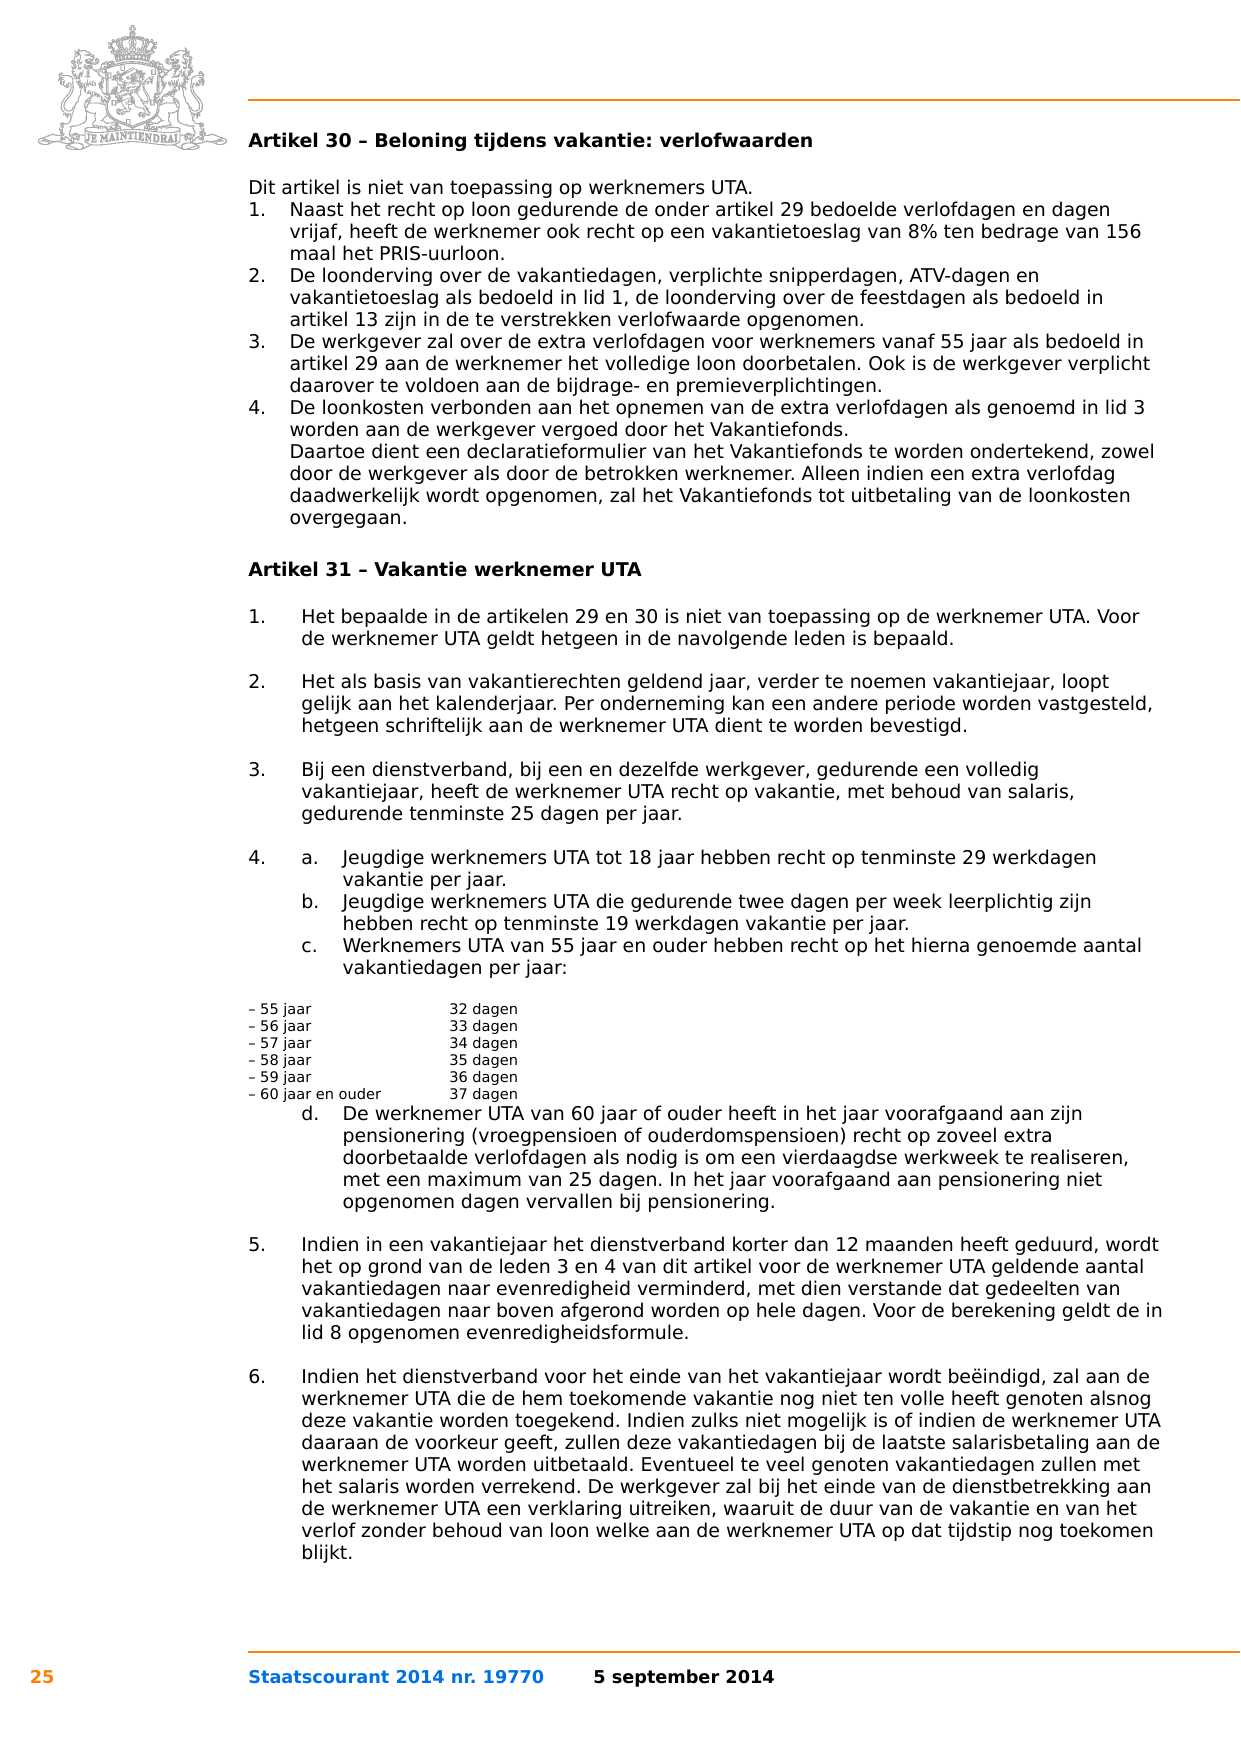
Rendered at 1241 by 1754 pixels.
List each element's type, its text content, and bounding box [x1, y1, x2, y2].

subtitle Artikel 31 – Vakantie werknemer UTA [248, 558, 1163, 581]
text 1. Het bepaalde in de artikelen 29 en 30 is niet van toepassing op de werknemer UTA. Voor de werknemer UTA geldt hetgeen in de navolgende leden is bepaald. [248, 606, 1163, 649]
text 1. Naast het recht op loon gedurende de onder artikel 29 bedoelde verlofdagen en dagen vrijaf, heeft de werknemer ook recht op een vakantietoeslag van 8% ten bedrage van 156 maal het PRIS-uurloon. [248, 199, 1163, 265]
table_cell – 59 jaar [248, 1069, 443, 1086]
text 2. De loonderving over de vakantiedagen, verplichte snipperdagen, ATV-dagen en vakantietoeslag als bedoeld in lid 1, de loonderving over de feestdagen als bedoeld in artikel 13 zijn in de te verstrekken verlofwaarde opgenomen. [248, 265, 1163, 331]
text 3. Bij een dienstverband, bij een en dezelfde werkgever, gedurende een volledig vakantiejaar, heeft de werknemer UTA recht op vakantie, met behoud van salaris, gedurende tenminste 25 dagen per jaar. [248, 759, 1163, 825]
table_cell 34 dagen [443, 1035, 1163, 1052]
table_cell 36 dagen [443, 1069, 1163, 1086]
table_header – 55 jaar [248, 1001, 443, 1018]
text d. De werknemer UTA van 60 jaar of ouder heeft in het jaar voorafgaand aan zijn pensionering (vroegpensioen of ouderdomspensioen) recht op zoveel extra doorbetaalde verlofdagen als nodig is om een vierdaagdse werkweek te realiseren, met een maximum van 25 dagen. In het jaar voorafgaand aan pensionering niet opgenomen dagen vervallen bij pensionering. [301, 1103, 1163, 1212]
text 2. Het als basis van vakantierechten geldend jaar, verder te noemen vakantiejaar, loopt gelijk aan het kalenderjaar. Per onderneming kan een andere periode worden vastgesteld, hetgeen schriftelijk aan de werknemer UTA dient te worden bevestigd. [248, 671, 1163, 737]
text 4. a. Jeugdige werknemers UTA tot 18 jaar hebben recht op tenminste 29 werkdagen vakantie per jaar. [248, 847, 1163, 891]
picture [38, 25, 227, 150]
table_cell – 56 jaar [248, 1018, 443, 1035]
table_cell – 58 jaar [248, 1052, 443, 1069]
text 3. De werkgever zal over de extra verlofdagen voor werknemers vanaf 55 jaar als bedoeld in artikel 29 aan de werknemer het volledige loon doorbetalen. Ook is de werkgever verplicht daarover te voldoen aan de bijdrage- en premieverplichtingen. [248, 331, 1163, 397]
subtitle Artikel 30 – Beloning tijdens vakantie: verlofwaarden [248, 130, 1163, 152]
text 5. Indien in een vakantiejaar het dienstverband korter dan 12 maanden heeft geduurd, wordt het op grond van de leden 3 en 4 van dit artikel voor de werknemer UTA geldende aantal vakantiedagen naar evenredigheid verminderd, met dien verstande dat gedeelten van vakantiedagen naar boven afgerond worden op hele dagen. Voor de berekening geldt de in lid 8 opgenomen evenredigheidsformule. [248, 1234, 1163, 1344]
text 6. Indien het dienstverband voor het einde van het vakantiejaar wordt beëindigd, zal aan de werknemer UTA die de hem toekomende vakantie nog niet ten volle heeft genoten alsnog deze vakantie worden toegekend. Indien zulks niet mogelijk is of indien de werknemer UTA daaraan de voorkeur geeft, zullen deze vakantiedagen bij de laatste salarisbetaling aan de werknemer UTA worden uitbetaald. Eventueel te veel genoten vakantiedagen zullen met het salaris worden verrekend. De werkgever zal bij het einde van de dienstbetrekking aan de werknemer UTA een verklaring uitreiken, waaruit de duur van de vakantie en van het verlof zonder behoud van loon welke aan de werknemer UTA op dat tijdstip nog toekomen blijkt. [248, 1366, 1163, 1564]
table_cell 35 dagen [443, 1052, 1163, 1069]
text b. Jeugdige werknemers UTA die gedurende twee dagen per week leerplichtig zijn hebben recht op tenminste 19 werkdagen vakantie per jaar. [301, 891, 1163, 935]
text c. Werknemers UTA van 55 jaar en ouder hebben recht op het hierna genoemde aantal vakantiedagen per jaar: [301, 935, 1163, 979]
table_cell 33 dagen [443, 1018, 1163, 1035]
text Daartoe dient een declaratieformulier van het Vakantiefonds te worden ondertekend, zowel door de werkgever als door de betrokken werknemer. Alleen indien een extra verlofdag daadwerkelijk wordt opgenomen, zal het Vakantiefonds tot uitbetaling van de loonkosten overgegaan. [289, 441, 1163, 528]
table_cell – 57 jaar [248, 1035, 443, 1052]
text 4. De loonkosten verbonden aan het opnemen van de extra verlofdagen als genoemd in lid 3 worden aan de werkgever vergoed door het Vakantiefonds. [248, 397, 1163, 441]
table_cell – 60 jaar en ouder [248, 1086, 443, 1103]
text Dit artikel is niet van toepassing op werknemers UTA. [248, 177, 1163, 199]
table_header 32 dagen [443, 1001, 1163, 1018]
table_cell 37 dagen [443, 1086, 1163, 1103]
